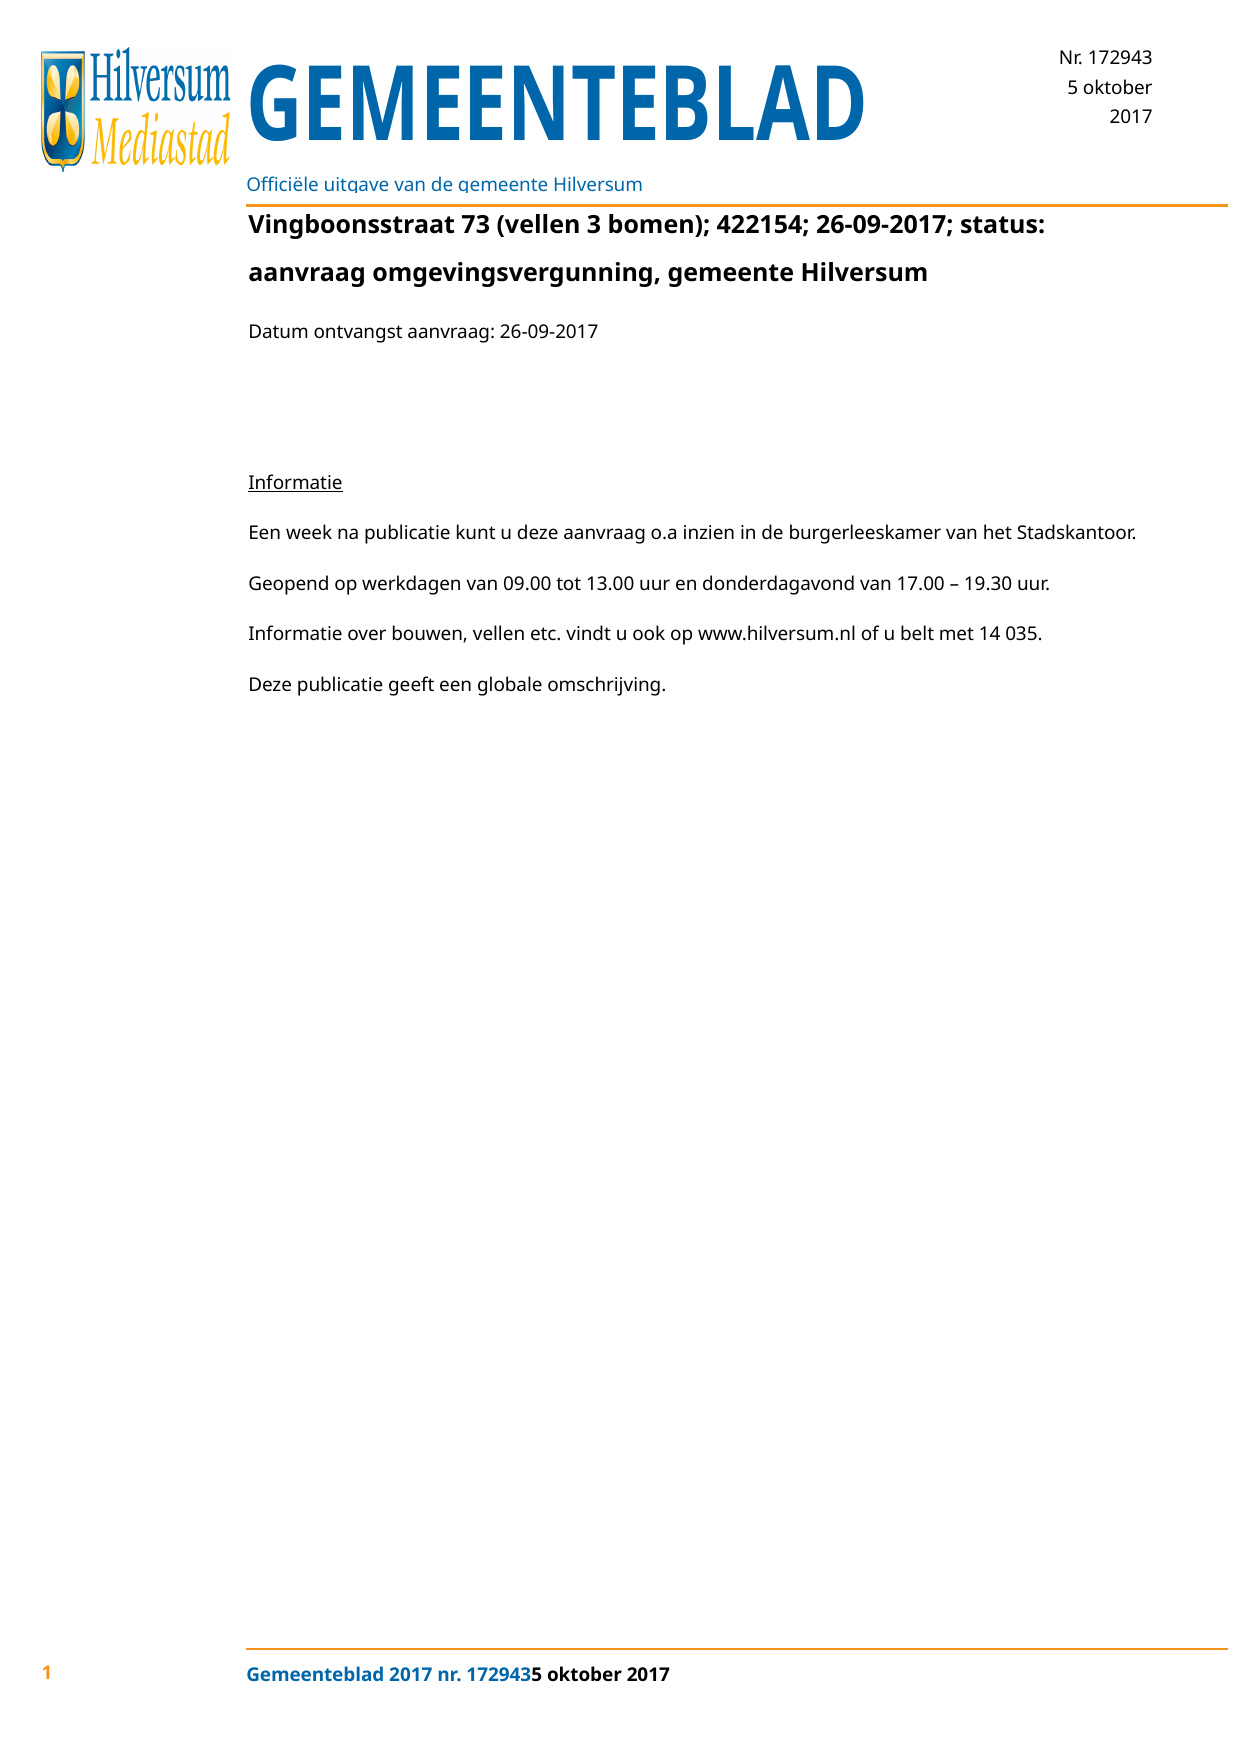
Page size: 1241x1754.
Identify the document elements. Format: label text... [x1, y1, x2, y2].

text Informatie [248, 469, 1152, 495]
text Informatie over bouwen, vellen etc. vindt u ook op www.hilversum.nl of u belt met 14 035. [248, 620, 1152, 646]
text Datum ontvangst aanvraag: 26-09-2017 [248, 318, 1152, 344]
text Een week na publicatie kunt u deze aanvraag o.a inzien in de burgerleeskamer van het Stadskantoor. [248, 519, 1152, 545]
picture [41, 47, 231, 172]
text Geopend op werkdagen van 09.00 tot 13.00 uur en donderdagavond van 17.00 – 19.30 uur. [248, 570, 1152, 596]
text Vingboonsstraat 73 (vellen 3 bomen); 422154; 26-09-2017; status: aanvraag omgevingsvergunning, gemeente Hilversum [248, 207, 1152, 288]
text Deze publicatie geeft een globale omschrijving. [248, 671, 1152, 697]
